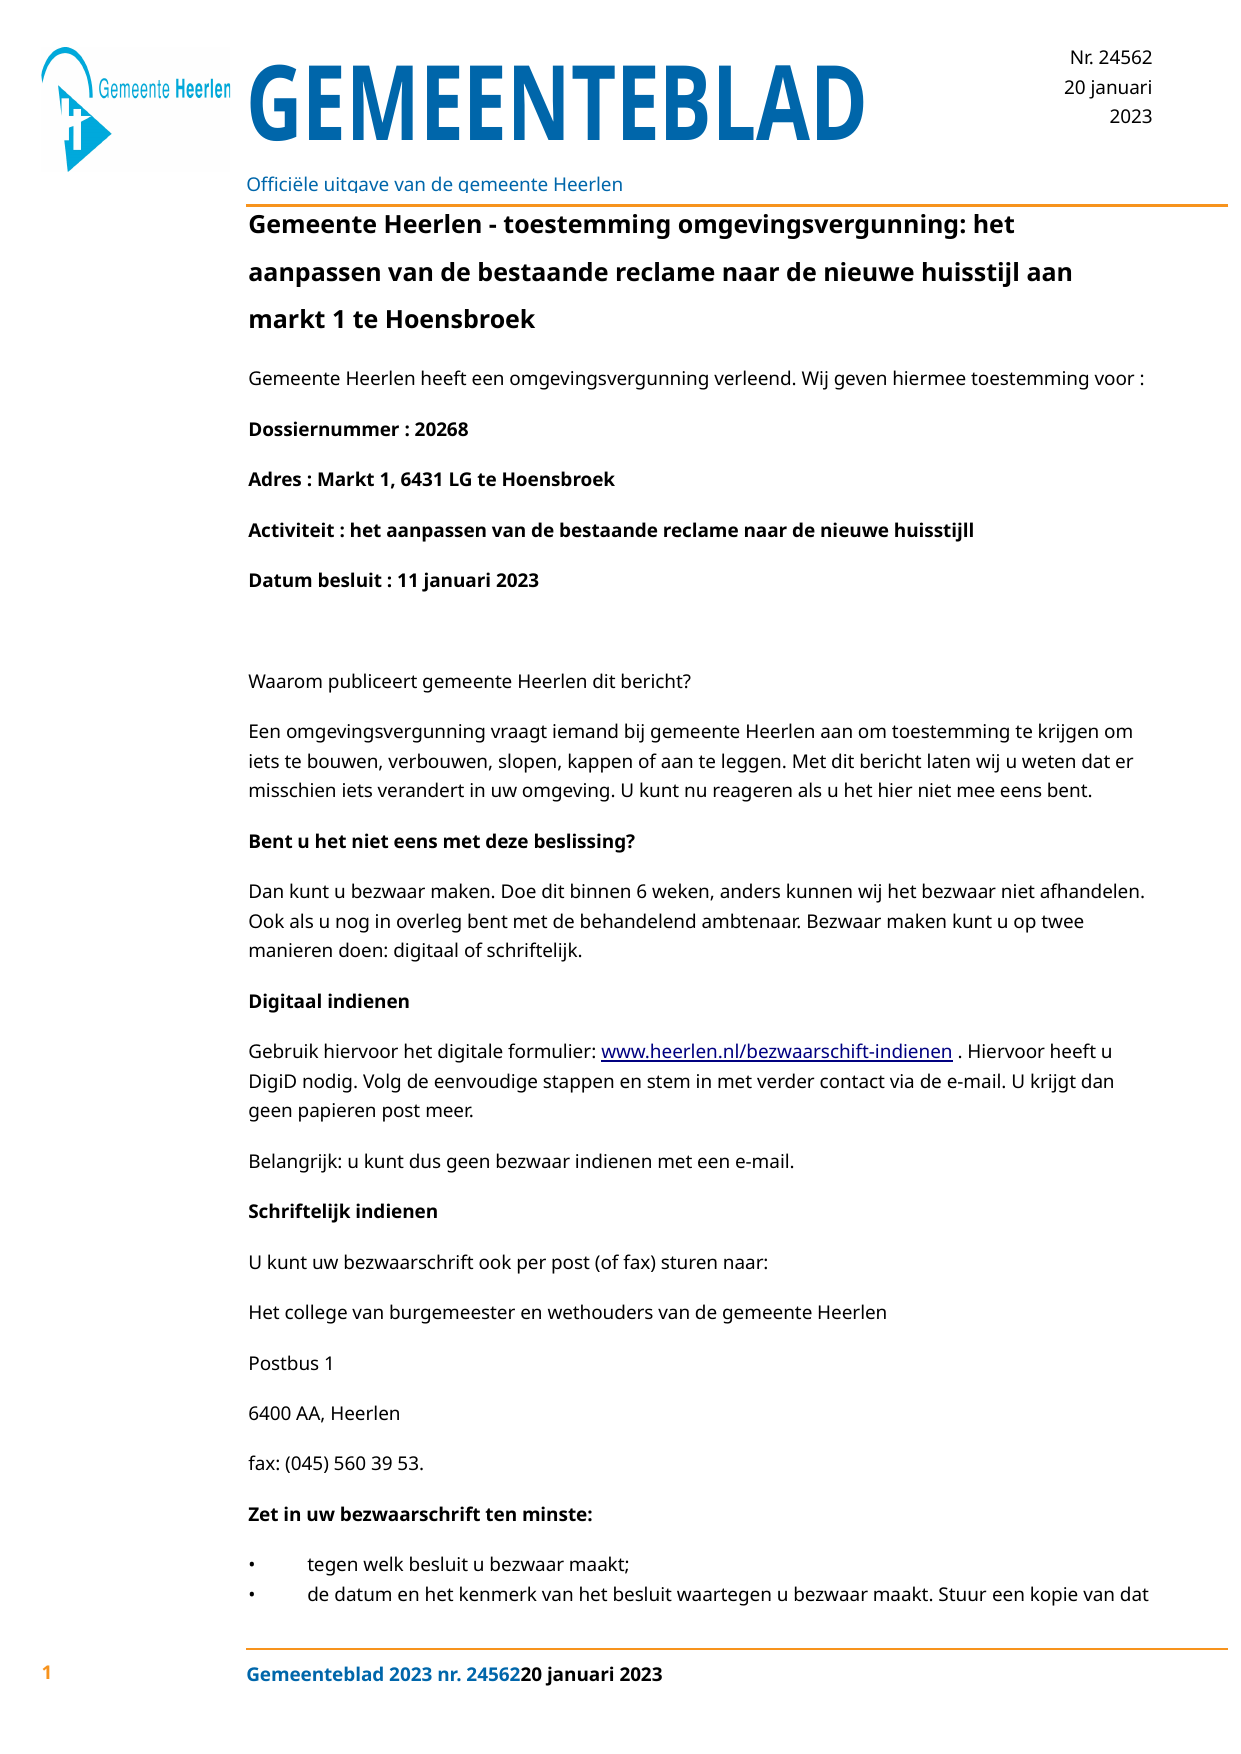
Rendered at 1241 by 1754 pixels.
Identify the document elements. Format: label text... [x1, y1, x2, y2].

picture [41, 47, 231, 172]
text Belangrijk: u kunt dus geen bezwaar indienen met een e-mail. [248, 1148, 1152, 1174]
text fax: (045) 560 39 53. [248, 1451, 1152, 1476]
text Bent u het niet eens met deze beslissing? [248, 828, 1152, 854]
text 6400 AA, Heerlen [248, 1400, 1152, 1426]
text Een omgevingsvergunning vraagt iemand bij gemeente Heerlen aan om toestemming te krijgen om iets te bouwen, verbouwen, slopen, kappen of aan te leggen. Met dit bericht laten wij u weten dat er misschien iets verandert in uw omgeving. U kunt nu reageren als u het hier niet mee eens bent. [248, 718, 1152, 803]
text Activiteit : het aanpassen van de bestaande reclame naar de nieuwe huisstijll [248, 517, 1152, 542]
text Het college van burgemeester en wethouders van de gemeente Heerlen [248, 1299, 1152, 1325]
text Adres : Markt 1, 6431 LG te Hoensbroek [248, 466, 1152, 492]
text Datum besluit : 11 januari 2023 [248, 567, 1152, 593]
text Dossiernummer : 20268 [248, 416, 1152, 442]
text U kunt uw bezwaarschrift ook per post (of fax) sturen naar: [248, 1249, 1152, 1274]
list de datum en het kenmerk van het besluit waartegen u bezwaar maakt. Stuur een kopie van dat [248, 1581, 1152, 1607]
list tegen welk besluit u bezwaar maakt; [248, 1551, 1152, 1577]
text Schriftelijk indienen [248, 1198, 1152, 1224]
text Gebruik hiervoor het digitale formulier: www.heerlen.nl/bezwaarschift-indienen . Hiervoor heeft u DigiD nodig. Volg de eenvoudige stappen en stem in met verder contact via de e-mail. U krijgt dan geen papieren post meer. [248, 1038, 1152, 1123]
picture [41, 47, 59, 70]
text Digitaal indienen [248, 988, 1152, 1014]
text Postbus 1 [248, 1350, 1152, 1375]
text Zet in uw bezwaarschrift ten minste: [248, 1501, 1152, 1527]
text Waarom publiceert gemeente Heerlen dit bericht? [248, 668, 1152, 694]
text Gemeente Heerlen heeft een omgevingsvergunning verleend. Wij geven hiermee toestemming voor : [248, 366, 1152, 391]
text Gemeente Heerlen - toestemming omgevingsvergunning: het aanpassen van de bestaande reclame naar de nieuwe huisstijl aan markt 1 te Hoensbroek [248, 207, 1152, 336]
text Dan kunt u bezwaar maken. Doe dit binnen 6 weken, anders kunnen wij het bezwaar niet afhandelen. Ook als u nog in overleg bent met de behandelend ambtenaar. Bezwaar maken kunt u op twee manieren doen: digitaal of schriftelijk. [248, 878, 1152, 963]
